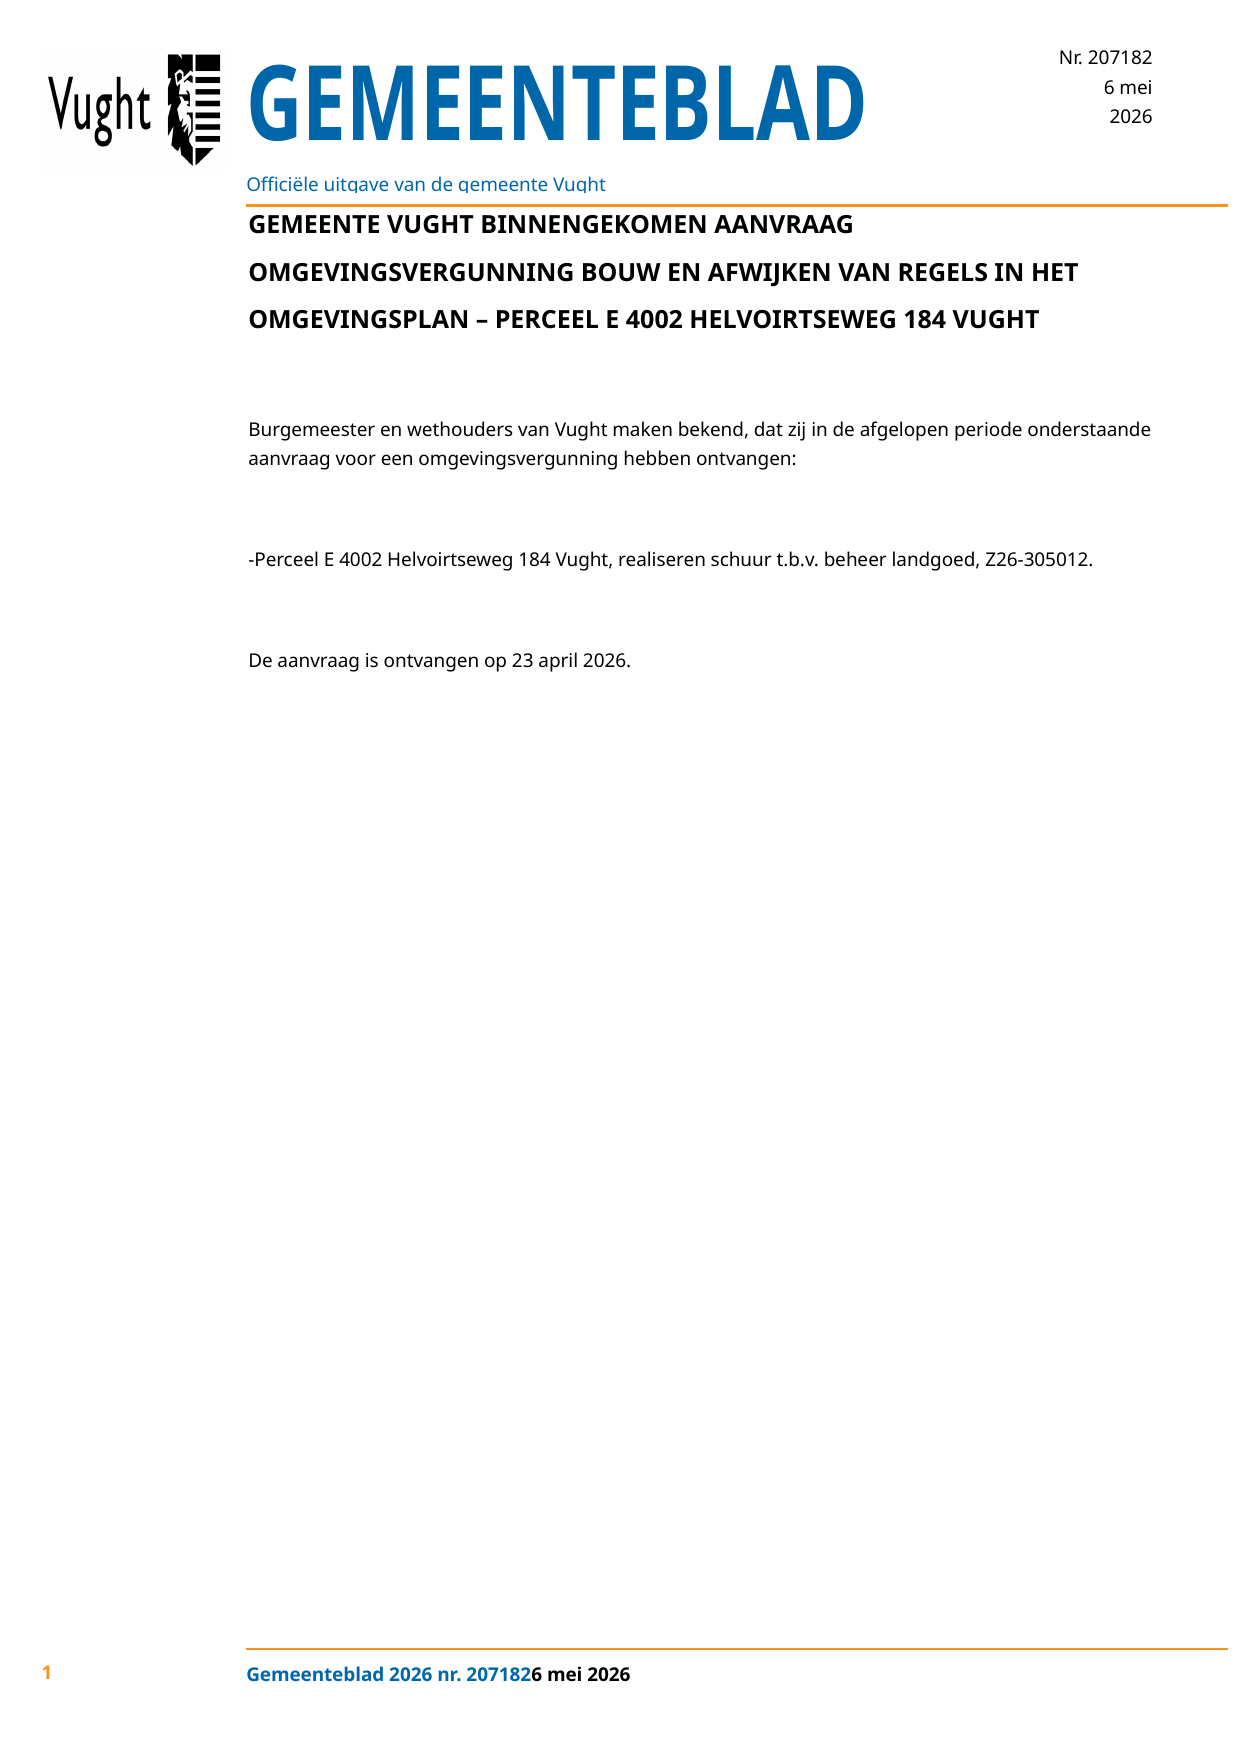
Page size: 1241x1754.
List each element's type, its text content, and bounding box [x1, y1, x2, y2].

text De aanvraag is ontvangen op 23 april 2026. [248, 647, 1152, 673]
picture [41, 47, 231, 172]
text -Perceel E 4002 Helvoirtseweg 184 Vught, realiseren schuur t.b.v. beheer landgoed, Z26-305012. [248, 546, 1152, 572]
text GEMEENTE VUGHT BINNENGEKOMEN AANVRAAG OMGEVINGSVERGUNNING BOUW EN AFWIJKEN VAN REGELS IN HET OMGEVINGSPLAN – PERCEEL E 4002 HELVOIRTSEWEG 184 VUGHT [248, 207, 1152, 336]
text Burgemeester en wethouders van Vught maken bekend, dat zij in de afgelopen periode onderstaande aanvraag voor een omgevingsvergunning hebben ontvangen: [248, 416, 1152, 471]
